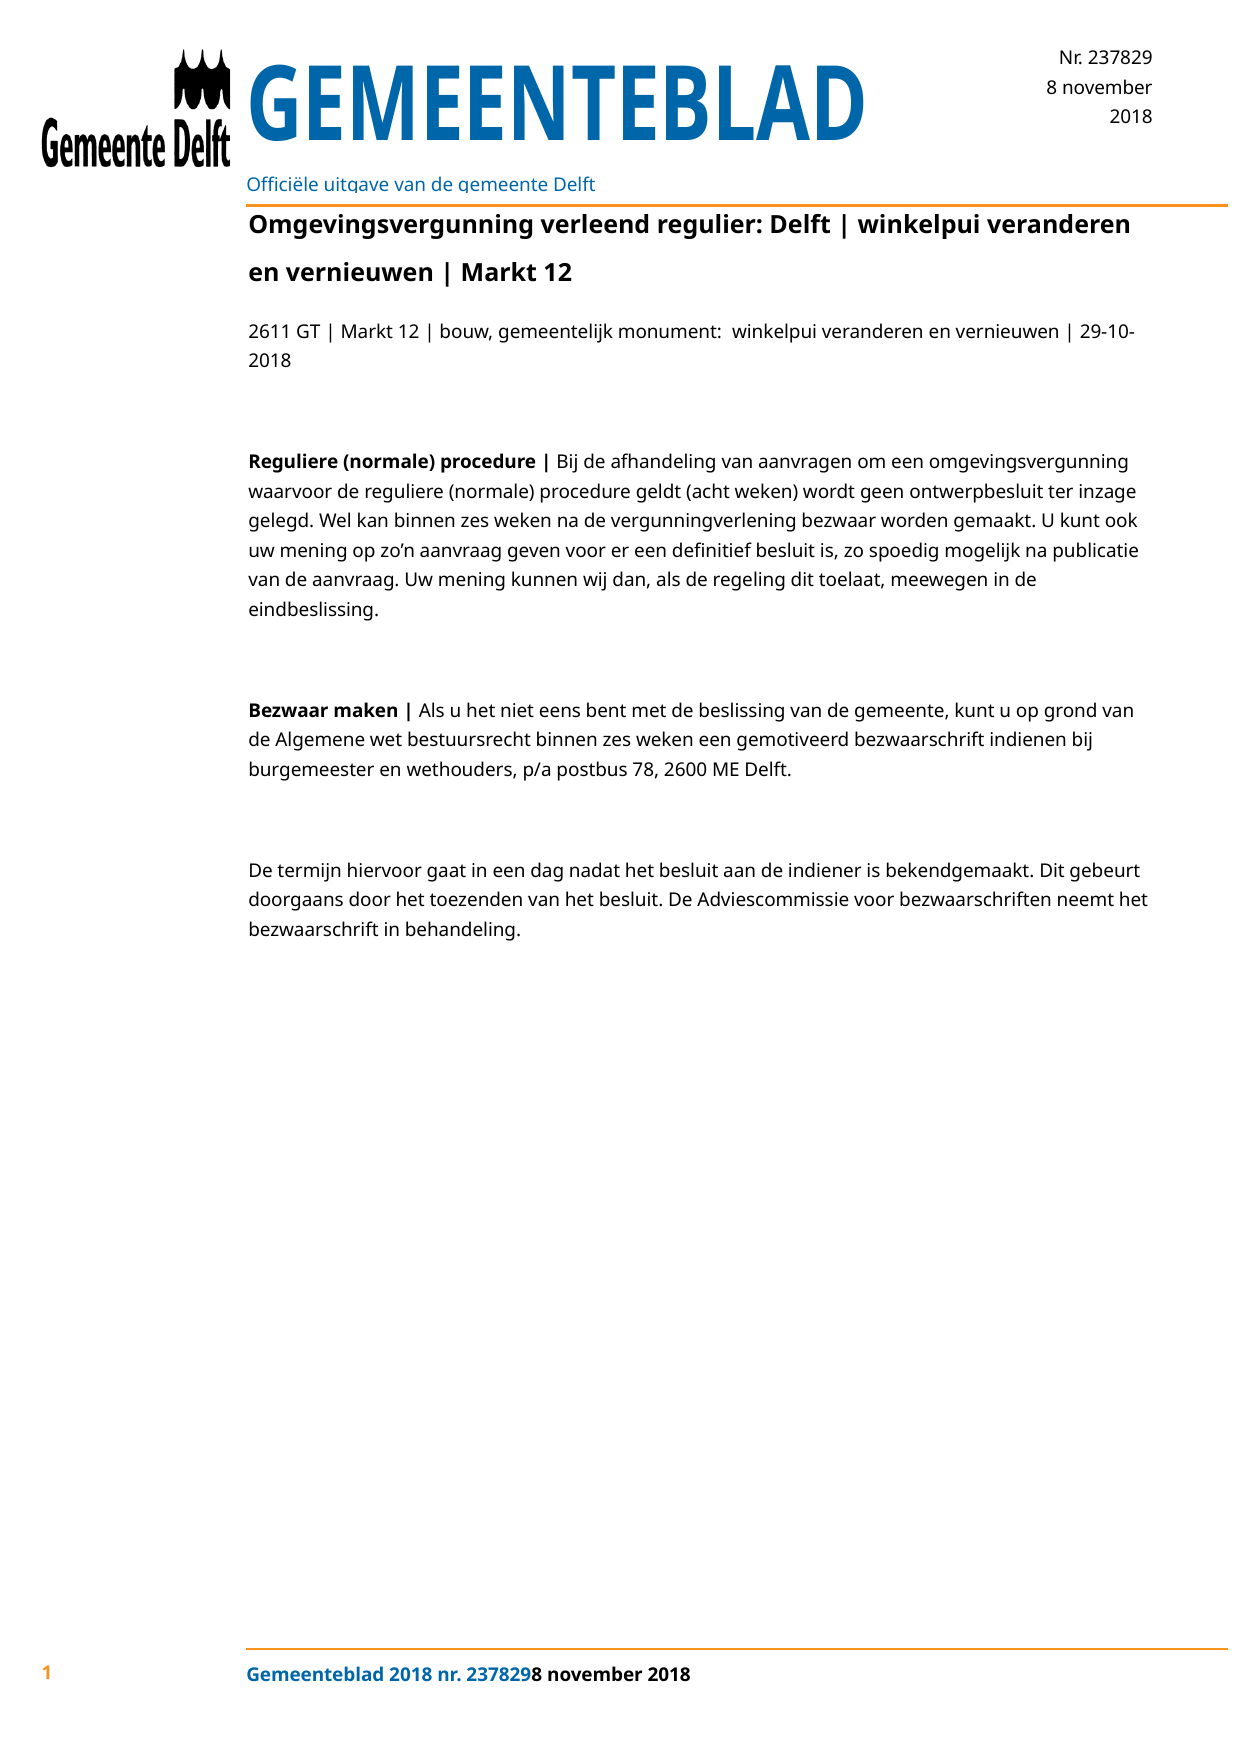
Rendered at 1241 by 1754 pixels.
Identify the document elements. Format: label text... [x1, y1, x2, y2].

text Omgevingsvergunning verleend regulier: Delft | winkelpui veranderen en vernieuwen | Markt 12 [248, 207, 1152, 288]
text 2611 GT | Markt 12 | bouw, gemeentelijk monument: winkelpui veranderen en vernieuwen | 29-10-2018 [248, 318, 1152, 373]
picture [41, 47, 231, 172]
text De termijn hiervoor gaat in een dag nadat het besluit aan de indiener is bekendgemaakt. Dit gebeurt doorgaans door het toezenden van het besluit. De Adviescommissie voor bezwaarschriften neemt het bezwaarschrift in behandeling. [248, 857, 1152, 942]
text Reguliere (normale) procedure | Bij de afhandeling van aanvragen om een omgevingsvergunning waarvoor de reguliere (normale) procedure geldt (acht weken) wordt geen ontwerpbesluit ter inzage gelegd. Wel kan binnen zes weken na de vergunningverlening bezwaar worden gemaakt. U kunt ook uw mening op zo’n aanvraag geven voor er een definitief besluit is, zo spoedig mogelijk na publicatie van de aanvraag. Uw mening kunnen wij dan, als de regeling dit toelaat, meewegen in de eindbeslissing. [248, 448, 1152, 622]
text Bezwaar maken | Als u het niet eens bent met de beslissing van de gemeente, kunt u op grond van de Algemene wet bestuursrecht binnen zes weken een gemotiveerd bezwaarschrift indienen bij burgemeester en wethouders, p/a postbus 78, 2600 ME Delft. [248, 697, 1152, 782]
